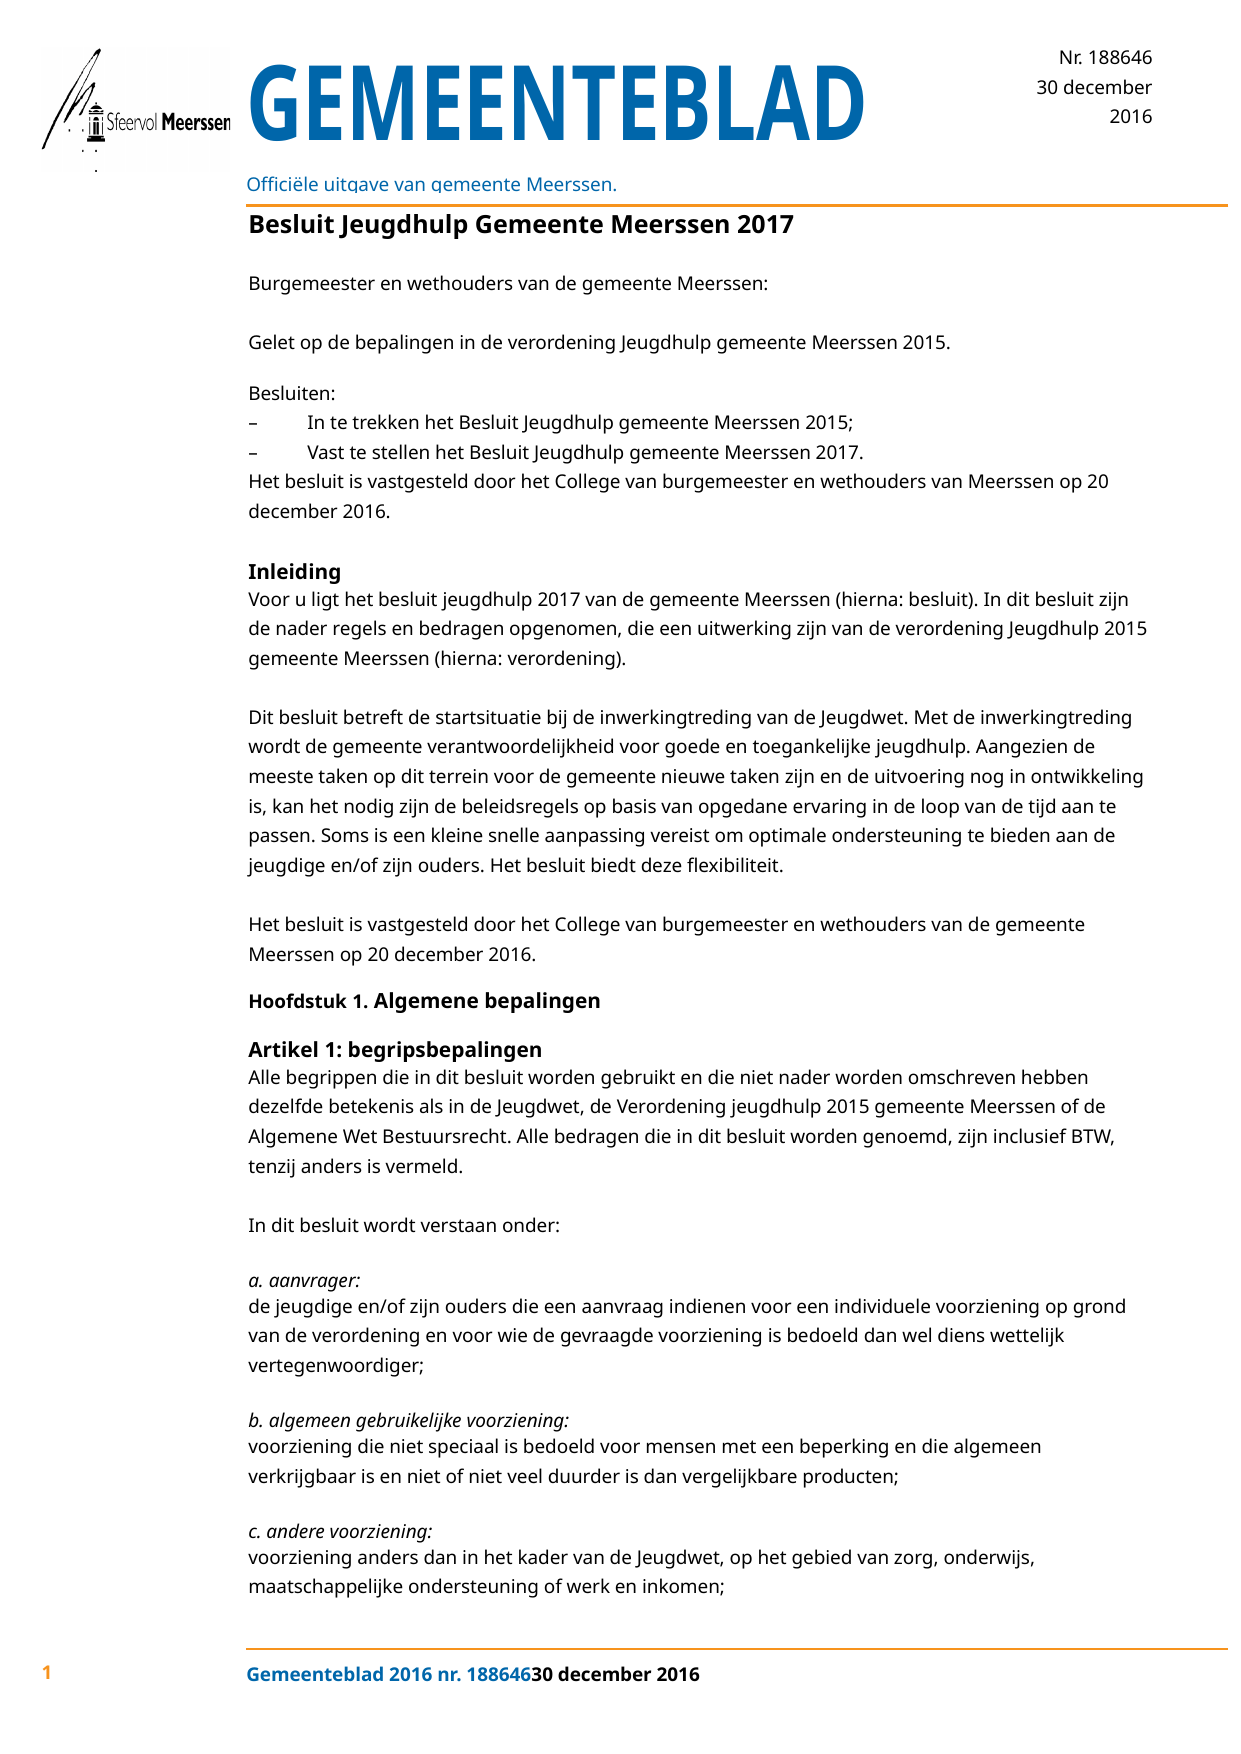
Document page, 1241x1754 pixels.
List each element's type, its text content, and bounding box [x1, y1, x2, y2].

text de jeugdige en/of zijn ouders die een aanvraag indienen voor een individuele voorziening op grond van de verordening en voor wie de gevraagde voorziening is bedoeld dan wel diens wettelijk vertegenwoordiger; [248, 1293, 1152, 1378]
text Dit besluit betreft de startsituatie bij de inwerkingtreding van de Jeugdwet. Met de inwerkingtreding wordt de gemeente verantwoordelijkheid voor goede en toegankelijke jeugdhulp. Aangezien de meeste taken op dit terrein voor de gemeente nieuwe taken zijn en de uitvoering nog in ontwikkeling is, kan het nodig zijn de beleidsregels op basis van opgedane ervaring in de loop van de tijd aan te passen. Soms is een kleine snelle aanpassing vereist om optimale ondersteuning te bieden aan de jeugdige en/of zijn ouders. Het besluit biedt deze flexibiliteit. [248, 704, 1152, 878]
text Artikel 1: begripsbepalingen [248, 1036, 1152, 1064]
text Besluit Jeugdhulp Gemeente Meerssen 2017 [248, 207, 1152, 241]
text Inleiding [248, 557, 1152, 586]
text b. algemeen gebruikelijke voorziening: [248, 1407, 1152, 1433]
text voorziening die niet speciaal is bedoeld voor mensen met een beperking en die algemeen verkrijgbaar is en niet of niet veel duurder is dan vergelijkbare producten; [248, 1433, 1152, 1488]
text Hoofdstuk 1. Algemene bepalingen [248, 986, 1152, 1015]
text Voor u ligt het besluit jeugdhulp 2017 van de gemeente Meerssen (hierna: besluit). In dit besluit zijn de nader regels en bedragen opgenomen, die een uitwerking zijn van de verordening Jeugdhulp 2015 gemeente Meerssen (hierna: verordening). [248, 586, 1152, 671]
text c. andere voorziening: [248, 1518, 1152, 1544]
text Het besluit is vastgesteld door het College van burgemeester en wethouders van de gemeente Meerssen op 20 december 2016. [248, 911, 1152, 966]
text a. aanvrager: [248, 1267, 1152, 1293]
text Het besluit is vastgesteld door het College van burgemeester en wethouders van Meerssen op 20 december 2016. [248, 468, 1152, 524]
text voorziening anders dan in het kader van de Jeugdwet, op het gebied van zorg, onderwijs, maatschappelijke ondersteuning of werk en inkomen; [248, 1544, 1152, 1599]
text Besluiten: [248, 380, 1152, 406]
picture [41, 47, 231, 172]
text Alle begrippen die in dit besluit worden gebruikt en die niet nader worden omschreven hebben dezelfde betekenis als in de Jeugdwet, de Verordening jeugdhulp 2015 gemeente Meerssen of de Algemene Wet Bestuursrecht. Alle bedragen die in dit besluit worden genoemd, zijn inclusief BTW, tenzij anders is vermeld. [248, 1064, 1152, 1178]
text Gelet op de bepalingen in de verordening Jeugdhulp gemeente Meerssen 2015. [248, 329, 1152, 355]
list In te trekken het Besluit Jeugdhulp gemeente Meerssen 2015; [248, 409, 1152, 435]
text Burgemeester en wethouders van de gemeente Meerssen: [248, 270, 1152, 296]
list Vast te stellen het Besluit Jeugdhulp gemeente Meerssen 2017. [248, 439, 1152, 465]
text In dit besluit wordt verstaan onder: [248, 1212, 1152, 1238]
